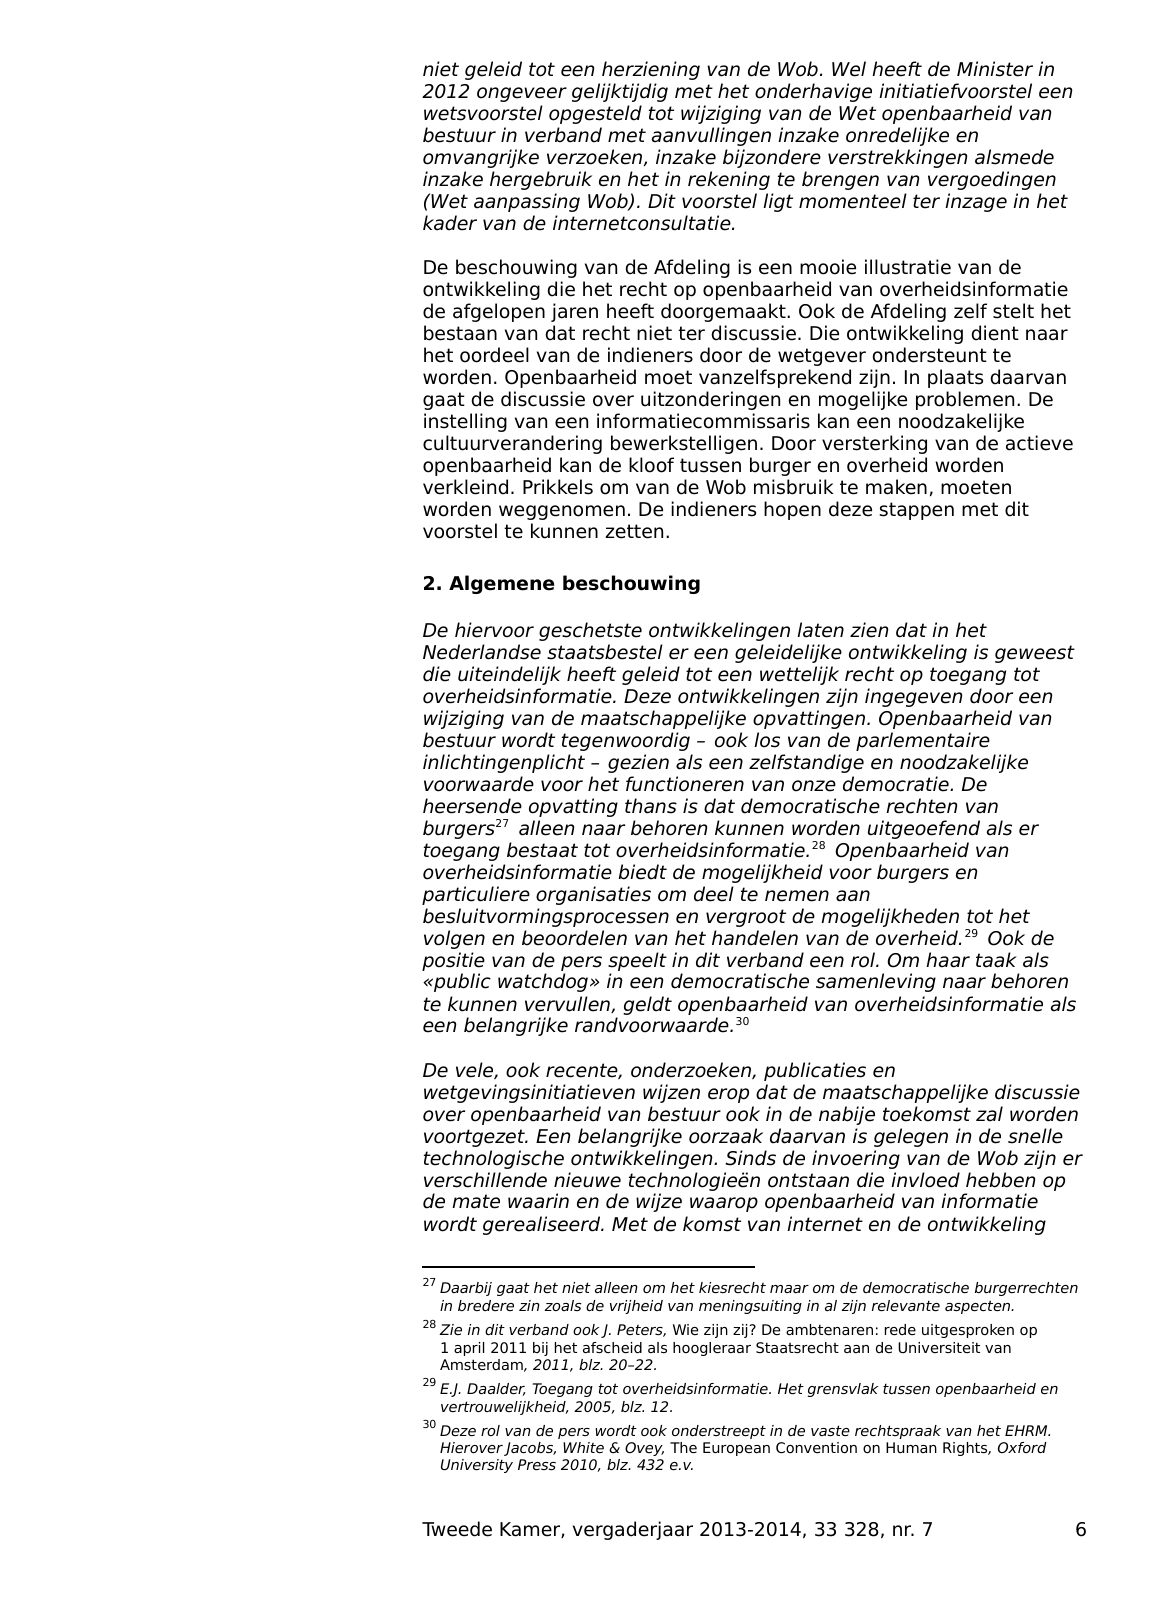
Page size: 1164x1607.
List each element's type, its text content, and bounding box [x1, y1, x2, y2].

text Zie in dit verband ook J. Peters, Wie zijn zij? De ambtenaren: rede uitgesproken op 1 april 2011 bij het afscheid als hoogleraar Staatsrecht aan de Universiteit van Amsterdam, 2011, blz. 20–22. [422, 1318, 1087, 1374]
text Daarbij gaat het niet alleen om het kiesrecht maar om de democratische burgerrechten in bredere zin zoals de vrijheid van meningsuiting in al zijn relevante aspecten. [422, 1276, 1087, 1315]
text niet geleid tot een herziening van de Wob. Wel heeft de Minister in 2012 ongeveer gelijktijdig met het onderhavige initiatiefvoorstel een wetsvoorstel opgesteld tot wijziging van de Wet openbaarheid van bestuur in verband met aanvullingen inzake onredelijke en omvangrijke verzoeken, inzake bijzondere verstrekkingen alsmede inzake hergebruik en het in rekening te brengen van vergoedingen (Wet aanpassing Wob). Dit voorstel ligt momenteel ter inzage in het kader van de internetconsultatie. [422, 59, 1087, 235]
text De vele, ook recente, onderzoeken, publicaties en wetgevingsinitiatieven wijzen erop dat de maatschappelijke discussie over openbaarheid van bestuur ook in de nabije toekomst zal worden voortgezet. Een belangrijke oorzaak daarvan is gelegen in de snelle technologische ontwikkelingen. Sinds de invoering van de Wob zijn er verschillende nieuwe technologieën ontstaan die invloed hebben op de mate waarin en de wijze waarop openbaarheid van informatie wordt gerealiseerd. Met de komst van internet en de ontwikkeling [422, 1059, 1087, 1235]
text Deze rol van de pers wordt ook onderstreept in de vaste rechtspraak van het EHRM. Hierover Jacobs, White & Ovey, The European Convention on Human Rights, Oxford University Press 2010, blz. 432 e.v. [422, 1418, 1087, 1474]
text De hiervoor geschetste ontwikkelingen laten zien dat in het Nederlandse staatsbestel er een geleidelijke ontwikkeling is geweest die uiteindelijk heeft geleid tot een wettelijk recht op toegang tot overheidsinformatie. Deze ontwikkelingen zijn ingegeven door een wijziging van de maatschappelijke opvattingen. Openbaarheid van bestuur wordt tegenwoordig – ook los van de parlementaire inlichtingenplicht – gezien als een zelfstandige en noodzakelijke voorwaarde voor het functioneren van onze democratie. De heersende opvatting thans is dat democratische rechten van burgers alleen naar behoren kunnen worden uitgeoefend als er toegang bestaat tot overheidsinformatie. Openbaarheid van overheidsinformatie biedt de mogelijkheid voor burgers en particuliere organisaties om deel te nemen aan besluitvormingsprocessen en vergroot de mogelijkheden tot het volgen en beoordelen van het handelen van de overheid. Ook de positie van de pers speelt in dit verband een rol. Om haar taak als «public watchdog» in een democratische samenleving naar behoren te kunnen vervullen, geldt openbaarheid van overheidsinformatie als een belangrijke randvoorwaarde. [422, 620, 1087, 1037]
text E.J. Daalder, Toegang tot overheidsinformatie. Het grensvlak tussen openbaarheid en vertrouwelijkheid, 2005, blz. 12. [422, 1377, 1087, 1416]
text De beschouwing van de Afdeling is een mooie illustratie van de ontwikkeling die het recht op openbaarheid van overheidsinformatie de afgelopen jaren heeft doorgemaakt. Ook de Afdeling zelf stelt het bestaan van dat recht niet ter discussie. Die ontwikkeling dient naar het oordeel van de indieners door de wetgever ondersteunt te worden. Openbaarheid moet vanzelfsprekend zijn. In plaats daarvan gaat de discussie over uitzonderingen en mogelijke problemen. De instelling van een informatiecommissaris kan een noodzakelijke cultuurverandering bewerkstelligen. Door versterking van de actieve openbaarheid kan de kloof tussen burger en overheid worden verkleind. Prikkels om van de Wob misbruik te maken, moeten worden weggenomen. De indieners hopen deze stappen met dit voorstel te kunnen zetten. [422, 257, 1087, 543]
subtitle 2. Algemene beschouwing [422, 573, 1087, 595]
